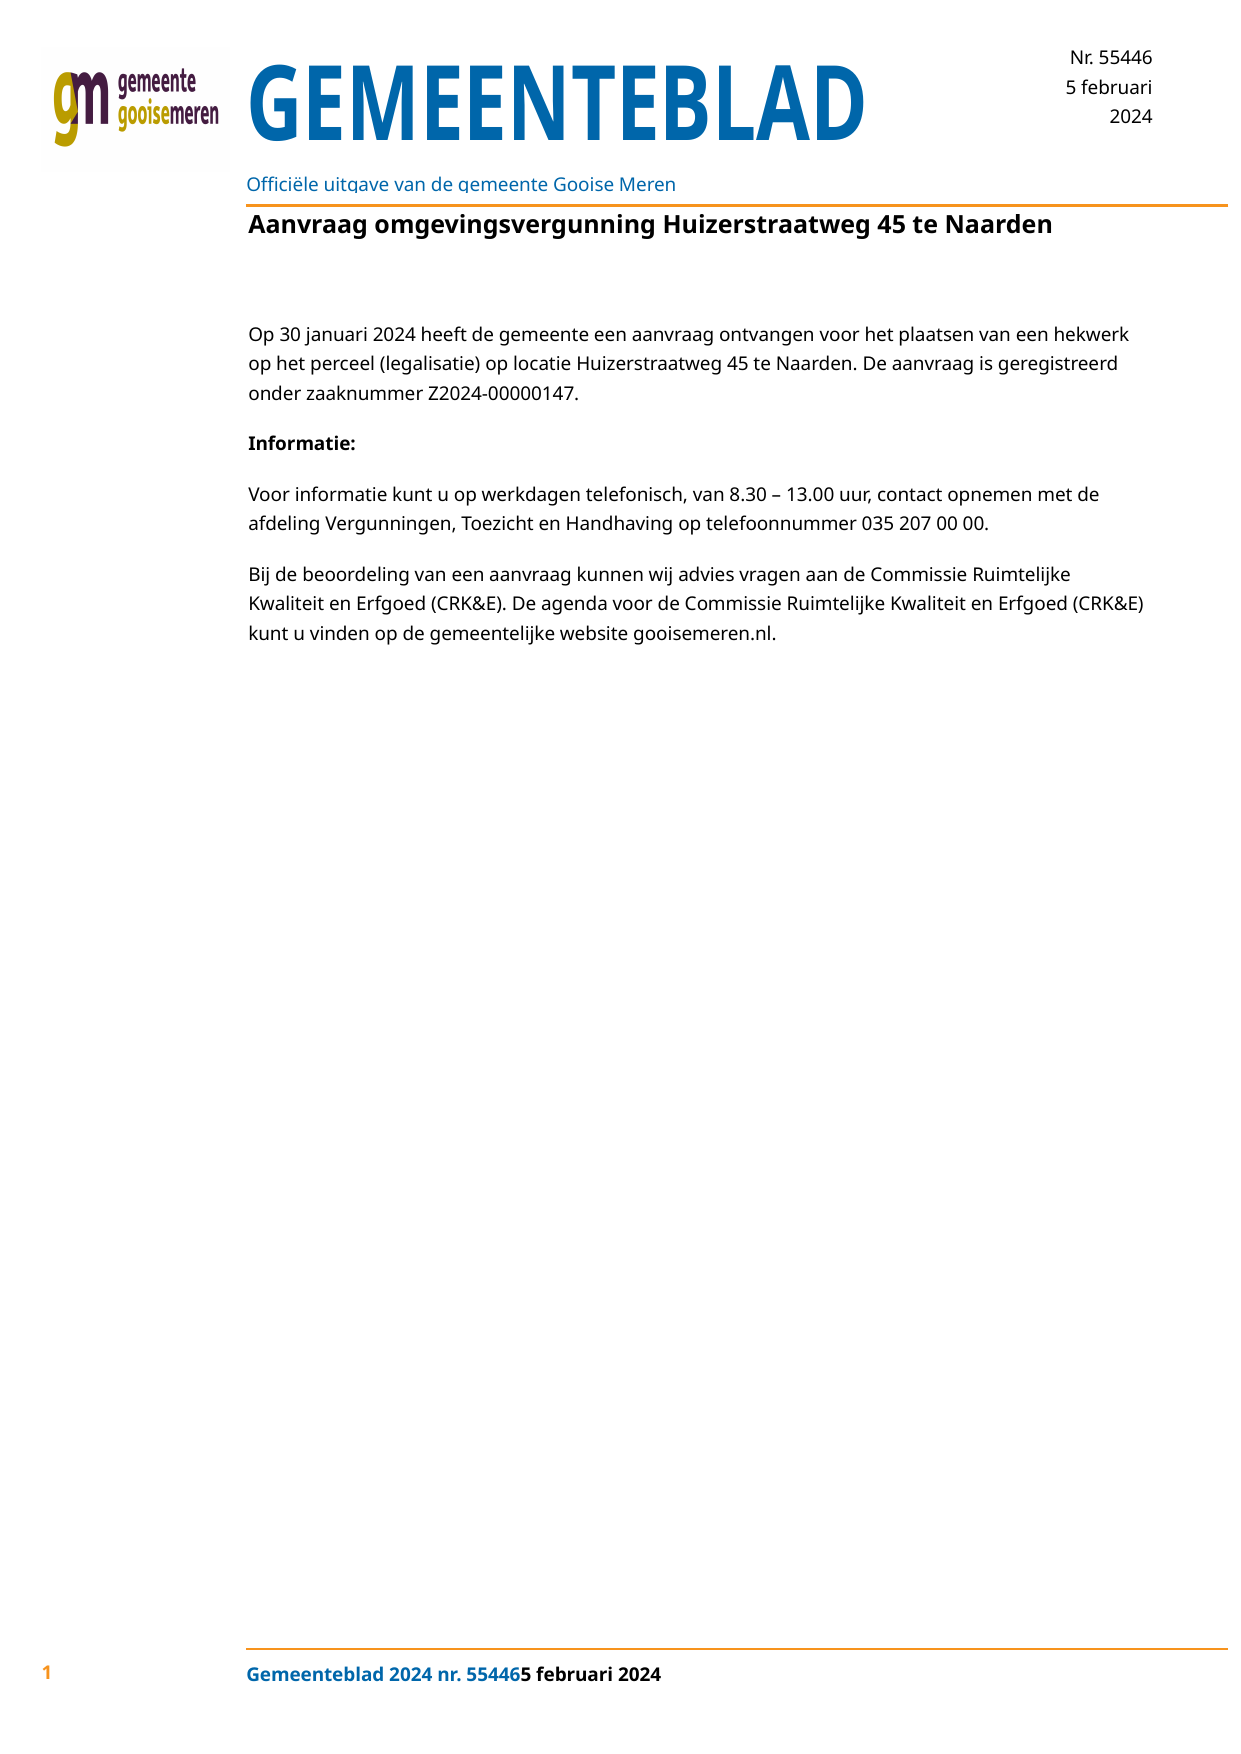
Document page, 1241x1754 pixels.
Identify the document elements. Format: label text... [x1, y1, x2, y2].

text Bij de beoordeling van een aanvraag kunnen wij advies vragen aan de Commissie Ruimtelijke Kwaliteit en Erfgoed (CRK&E). De agenda voor de Commissie Ruimtelijke Kwaliteit en Erfgoed (CRK&E) kunt u vinden op de gemeentelijke website gooisemeren.nl. [248, 561, 1152, 646]
text Voor informatie kunt u op werkdagen telefonisch, van 8.30 – 13.00 uur, contact opnemen met de afdeling Vergunningen, Toezicht en Handhaving op telefoonnummer 035 207 00 00. [248, 481, 1152, 536]
text Aanvraag omgevingsvergunning Huizerstraatweg 45 te Naarden [248, 207, 1152, 241]
picture [41, 47, 231, 172]
text Informatie: [248, 430, 1152, 456]
text Op 30 januari 2024 heeft de gemeente een aanvraag ontvangen voor het plaatsen van een hekwerk op het perceel (legalisatie) op locatie Huizerstraatweg 45 te Naarden. De aanvraag is geregistreerd onder zaaknummer Z2024-00000147. [248, 321, 1152, 406]
